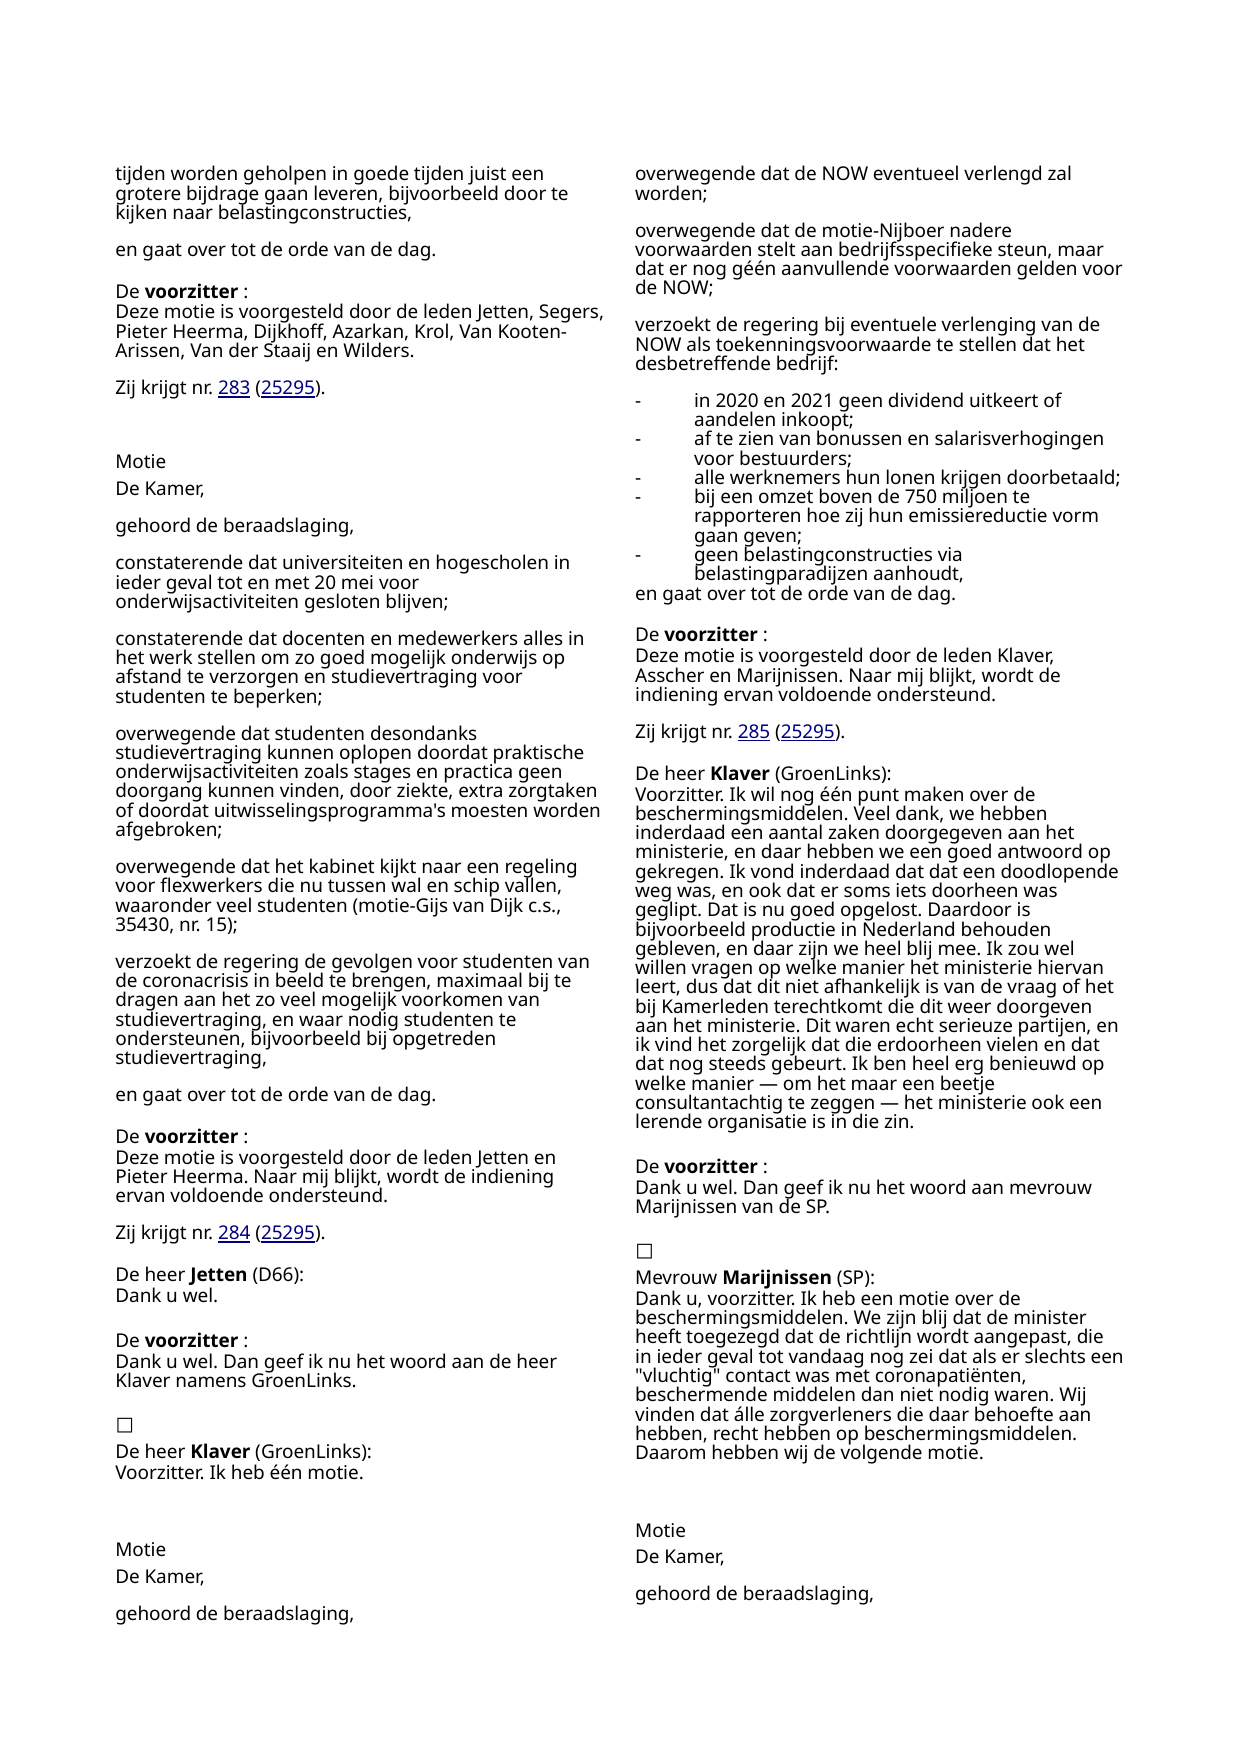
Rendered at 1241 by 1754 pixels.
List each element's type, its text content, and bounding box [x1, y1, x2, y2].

text De Kamer, [115, 480, 605, 500]
text Deze motie is voorgesteld door de leden Jetten, Segers, Pieter Heerma, Dijkhoff, Azarkan, Krol, Van Kooten-Arissen, Van der Staaij en Wilders. [115, 303, 605, 361]
text overwegende dat het kabinet kijkt naar een regeling voor flexwerkers die nu tussen wal en schip vallen, waaronder veel studenten (motie-Gijs van Dijk c.s., 35430, nr. 15); [115, 858, 605, 935]
text constaterende dat docenten en medewerkers alles in het werk stellen om zo goed mogelijk onderwijs op afstand te verzorgen en studievertraging voor studenten te beperken; [115, 630, 605, 707]
text overwegende dat de motie-Nijboer nadere voorwaarden stelt aan bedrijfsspecifieke steun, maar dat er nog géén aanvullende voorwaarden gelden voor de NOW; [635, 222, 1125, 299]
text De heer Jetten (D66): [115, 1261, 605, 1287]
text Voorzitter. Ik heb één motie. [115, 1464, 605, 1483]
text tijden worden geholpen in goede tijden juist een grotere bijdrage gaan leveren, bijvoorbeeld door te kijken naar belastingconstructies, [115, 165, 605, 223]
text Mevrouw Marijnissen (SP): [635, 1264, 1125, 1290]
text Deze motie is voorgesteld door de leden Jetten en Pieter Heerma. Naar mij blijkt, wordt de indiening ervan voldoende ondersteund. [115, 1149, 605, 1207]
list bij een omzet boven de 750 miljoen te rapporteren hoe zij hun emissiereductie vorm gaan geven; [635, 488, 1125, 546]
text De voorzitter : [115, 1123, 605, 1149]
text Dank u wel. [115, 1287, 605, 1306]
text gehoord de beraadslaging, [115, 517, 605, 537]
text De voorzitter : [635, 622, 1125, 647]
text constaterende dat universiteiten en hogescholen in ieder geval tot en met 20 mei voor onderwijsactiviteiten gesloten blijven; [115, 554, 605, 612]
text De heer Klaver (GroenLinks): [635, 760, 1125, 786]
text gehoord de beraadslaging, [635, 1585, 1125, 1605]
text Zij krijgt nr. 285 (25295). [635, 723, 1125, 742]
list in 2020 en 2021 geen dividend uitkeert of aandelen inkoopt; [635, 392, 1125, 430]
list alle werknemers hun lonen krijgen doorbetaald; [635, 469, 1125, 488]
text Motie [115, 449, 605, 474]
text ⬜ [115, 1412, 605, 1438]
text en gaat over tot de orde van de dag. [115, 1086, 605, 1105]
list geen belastingconstructies via belastingparadijzen aanhoudt, [635, 546, 1125, 584]
text ⬜ [635, 1238, 1125, 1264]
text De voorzitter : [115, 278, 605, 303]
text Dank u wel. Dan geef ik nu het woord aan de heer Klaver namens GroenLinks. [115, 1353, 605, 1392]
text en gaat over tot de orde van de dag. [635, 584, 1125, 604]
text gehoord de beraadslaging, [115, 1605, 605, 1624]
text verzoekt de regering de gevolgen voor studenten van de coronacrisis in beeld te brengen, maximaal bij te dragen aan het zo veel mogelijk voorkomen van studievertraging, en waar nodig studenten te ondersteunen, bijvoorbeeld bij opgetreden studievertraging, [115, 953, 605, 1068]
text De voorzitter : [115, 1327, 605, 1353]
text Zij krijgt nr. 284 (25295). [115, 1224, 605, 1244]
text Dank u wel. Dan geef ik nu het woord aan mevrouw Marijnissen van de SP. [635, 1179, 1125, 1218]
text overwegende dat de NOW eventueel verlengd zal worden; [635, 165, 1125, 204]
text De heer Klaver (GroenLinks): [115, 1438, 605, 1464]
text overwegende dat studenten desondanks studievertraging kunnen oplopen doordat praktische onderwijsactiviteiten zoals stages en practica geen doorgang kunnen vinden, door ziekte, extra zorgtaken of doordat uitwisselingsprogramma's moesten worden afgebroken; [115, 725, 605, 840]
text Zij krijgt nr. 283 (25295). [115, 379, 605, 398]
text Motie [635, 1517, 1125, 1542]
list af te zien van bonussen en salarisverhogingen voor bestuurders; [635, 430, 1125, 469]
text Motie [115, 1537, 605, 1562]
text De Kamer, [115, 1568, 605, 1587]
text De voorzitter : [635, 1153, 1125, 1179]
text Deze motie is voorgesteld door de leden Klaver, Asscher en Marijnissen. Naar mij blijkt, wordt de indiening ervan voldoende ondersteund. [635, 647, 1125, 705]
text De Kamer, [635, 1548, 1125, 1568]
text Voorzitter. Ik wil nog één punt maken over de beschermingsmiddelen. Veel dank, we hebben inderdaad een aantal zaken doorgegeven aan het ministerie, en daar hebben we een goed antwoord op gekregen. Ik vond inderdaad dat dat een doodlopende weg was, en ook dat er soms iets doorheen was geglipt. Dat is nu goed opgelost. Daardoor is bijvoorbeeld productie in Nederland behouden gebleven, en daar zijn we heel blij mee. Ik zou wel willen vragen op welke manier het ministerie hiervan leert, dus dat dit niet afhankelijk is van de vraag of het bij Kamerleden terechtkomt die dit weer doorgeven aan het ministerie. Dit waren echt serieuze partijen, en ik vind het zorgelijk dat die erdoorheen vielen en dat dat nog steeds gebeurt. Ik ben heel erg benieuwd op welke manier — om het maar een beetje consultantachtig te zeggen — het ministerie ook een lerende organisatie is in die zin. [635, 786, 1125, 1132]
text verzoekt de regering bij eventuele verlenging van de NOW als toekenningsvoorwaarde te stellen dat het desbetreffende bedrijf: [635, 316, 1125, 374]
text en gaat over tot de orde van de dag. [115, 241, 605, 260]
text Dank u, voorzitter. Ik heb een motie over de beschermingsmiddelen. We zijn blij dat de minister heeft toegezegd dat de richtlijn wordt aangepast, die in ieder geval tot vandaag nog zei dat als er slechts een "vluchtig" contact was met coronapatiënten, beschermende middelen dan niet nodig waren. Wij vinden dat álle zorgverleners die daar behoefte aan hebben, recht hebben op beschermingsmiddelen. Daarom hebben wij de volgende motie. [635, 1290, 1125, 1463]
